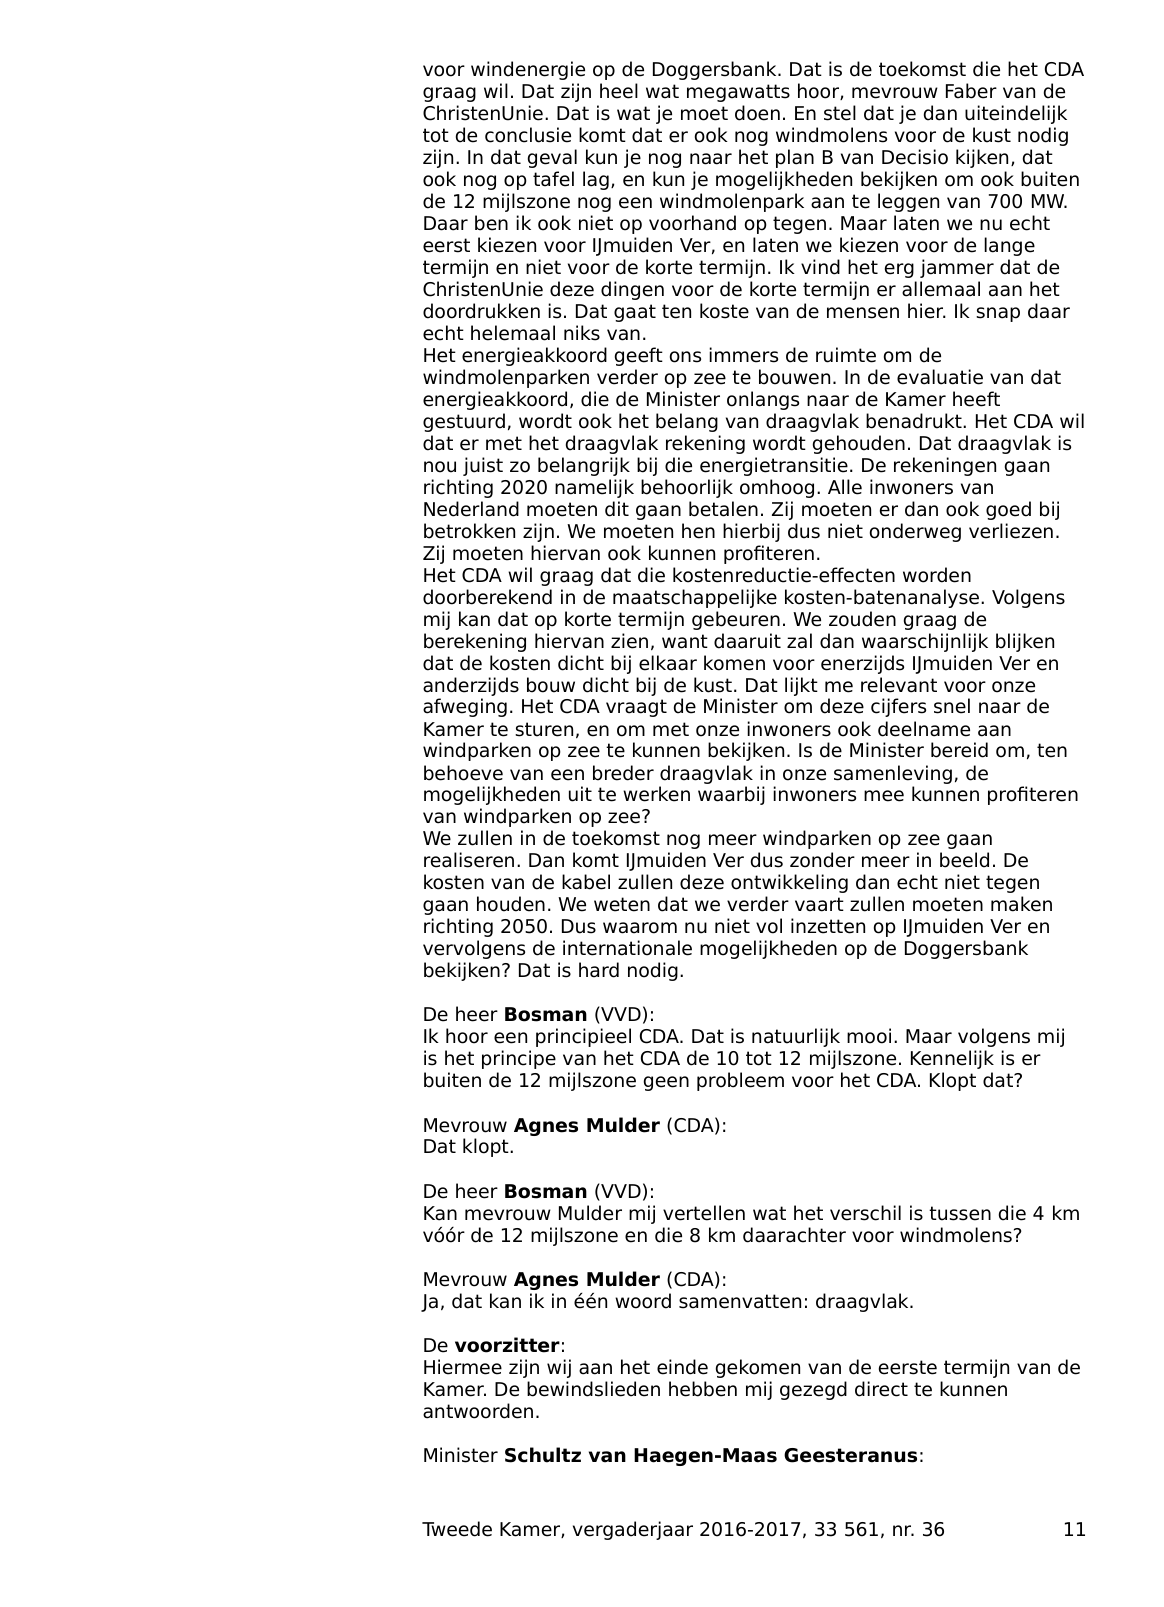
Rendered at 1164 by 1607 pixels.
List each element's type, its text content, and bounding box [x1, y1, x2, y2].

text Het energieakkoord geeft ons immers de ruimte om de windmolenparken verder op zee te bouwen. In de evaluatie van dat energieakkoord, die de Minister onlangs naar de Kamer heeft gestuurd, wordt ook het belang van draagvlak benadrukt. Het CDA wil dat er met het draagvlak rekening wordt gehouden. Dat draagvlak is nou juist zo belangrijk bij die energietransitie. De rekeningen gaan richting 2020 namelijk behoorlijk omhoog. Alle inwoners van Nederland moeten dit gaan betalen. Zij moeten er dan ook goed bij betrokken zijn. We moeten hen hierbij dus niet onderweg verliezen. Zij moeten hiervan ook kunnen profiteren. [422, 345, 1087, 564]
text Dat klopt. [422, 1136, 1087, 1158]
text De heer Bosman (VVD): [422, 1181, 1087, 1203]
text De heer Bosman (VVD): [422, 1004, 1087, 1026]
text voor windenergie op de Doggersbank. Dat is de toekomst die het CDA graag wil. Dat zijn heel wat megawatts hoor, mevrouw Faber van de ChristenUnie. Dat is wat je moet doen. En stel dat je dan uiteindelijk tot de conclusie komt dat er ook nog windmolens voor de kust nodig zijn. In dat geval kun je nog naar het plan B van Decisio kijken, dat ook nog op tafel lag, en kun je mogelijkheden bekijken om ook buiten de 12 mijlszone nog een windmolenpark aan te leggen van 700 MW. Daar ben ik ook niet op voorhand op tegen. Maar laten we nu echt eerst kiezen voor IJmuiden Ver, en laten we kiezen voor de lange termijn en niet voor de korte termijn. Ik vind het erg jammer dat de ChristenUnie deze dingen voor de korte termijn er allemaal aan het doordrukken is. Dat gaat ten koste van de mensen hier. Ik snap daar echt helemaal niks van. [422, 59, 1087, 345]
text Ik hoor een principieel CDA. Dat is natuurlijk mooi. Maar volgens mij is het principe van het CDA de 10 tot 12 mijlszone. Kennelijk is er buiten de 12 mijlszone geen probleem voor het CDA. Klopt dat? [422, 1026, 1087, 1092]
text Minister Schultz van Haegen-Maas Geesteranus: [422, 1445, 1087, 1467]
text De voorzitter: [422, 1335, 1087, 1357]
text Ja, dat kan ik in één woord samenvatten: draagvlak. [422, 1291, 1087, 1313]
text Het CDA wil graag dat die kostenreductie-effecten worden doorberekend in de maatschappelijke kosten-batenanalyse. Volgens mij kan dat op korte termijn gebeuren. We zouden graag de berekening hiervan zien, want daaruit zal dan waarschijnlijk blijken dat de kosten dicht bij elkaar komen voor enerzijds IJmuiden Ver en anderzijds bouw dicht bij de kust. Dat lijkt me relevant voor onze afweging. Het CDA vraagt de Minister om deze cijfers snel naar de Kamer te sturen, en om met onze inwoners ook deelname aan windparken op zee te kunnen bekijken. Is de Minister bereid om, ten behoeve van een breder draagvlak in onze samenleving, de mogelijkheden uit te werken waarbij inwoners mee kunnen profiteren van windparken op zee? [422, 564, 1087, 828]
text Kan mevrouw Mulder mij vertellen wat het verschil is tussen die 4 km vóór de 12 mijlszone en die 8 km daarachter voor windmolens? [422, 1203, 1087, 1247]
text We zullen in de toekomst nog meer windparken op zee gaan realiseren. Dan komt IJmuiden Ver dus zonder meer in beeld. De kosten van de kabel zullen deze ontwikkeling dan echt niet tegen gaan houden. We weten dat we verder vaart zullen moeten maken richting 2050. Dus waarom nu niet vol inzetten op IJmuiden Ver en vervolgens de internationale mogelijkheden op de Doggersbank bekijken? Dat is hard nodig. [422, 828, 1087, 982]
text Mevrouw Agnes Mulder (CDA): [422, 1269, 1087, 1291]
text Hiermee zijn wij aan het einde gekomen van de eerste termijn van de Kamer. De bewindslieden hebben mij gezegd direct te kunnen antwoorden. [422, 1357, 1087, 1423]
text Mevrouw Agnes Mulder (CDA): [422, 1114, 1087, 1136]
